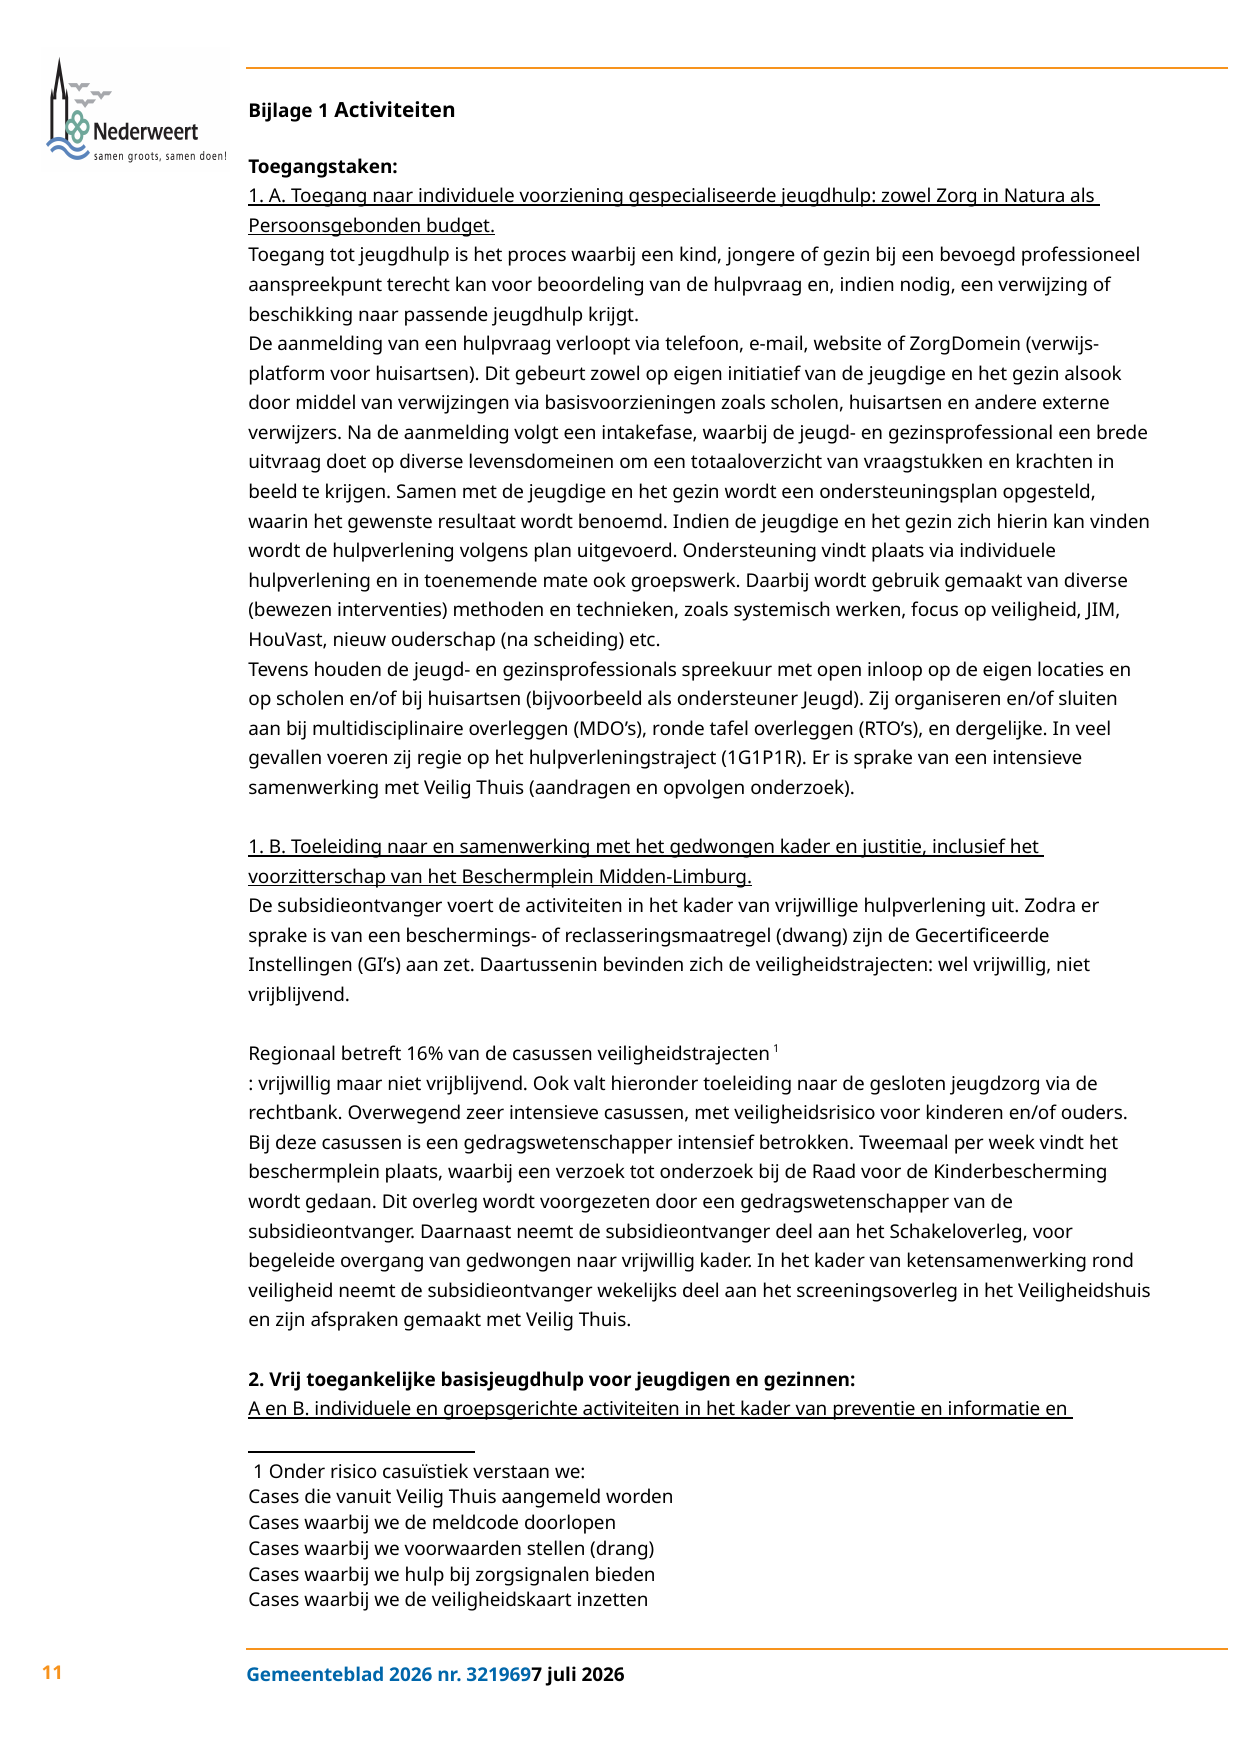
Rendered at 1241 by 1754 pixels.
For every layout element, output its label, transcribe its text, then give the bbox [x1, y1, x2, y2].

text Toegang tot jeugdhulp is het proces waarbij een kind, jongere of gezin bij een bevoegd professioneel aanspreekpunt terecht kan voor beoordeling van de hulpvraag en, indien nodig, een verwijzing of beschikking naar passende jeugdhulp krijgt. [248, 242, 1152, 327]
text De aanmelding van een hulpvraag verloopt via telefoon, e-mail, website of ZorgDomein (verwijs-platform voor huisartsen). Dit gebeurt zowel op eigen initiatief van de jeugdige en het gezin alsook door middel van verwijzingen via basisvoorzieningen zoals scholen, huisartsen en andere externe verwijzers. Na de aanmelding volgt een intakefase, waarbij de jeugd- en gezinsprofessional een brede uitvraag doet op diverse levensdomeinen om een totaaloverzicht van vraagstukken en krachten in beeld te krijgen. Samen met de jeugdige en het gezin wordt een ondersteuningsplan opgesteld, waarin het gewenste resultaat wordt benoemd. Indien de jeugdige en het gezin zich hierin kan vinden wordt de hulpverlening volgens plan uitgevoerd. Ondersteuning vindt plaats via individuele hulpverlening en in toenemende mate ook groepswerk. Daarbij wordt gebruik gemaakt van diverse (bewezen interventies) methoden en technieken, zoals systemisch werken, focus op veiligheid, JIM, HouVast, nieuw ouderschap (na scheiding) etc. [248, 330, 1152, 652]
text Onder risico casuïstiek verstaan we: [248, 1458, 1152, 1483]
text 1. B. Toeleiding naar en samenwerking met het gedwongen kader en justitie, inclusief het voorzitterschap van het Beschermplein Midden-Limburg. [248, 833, 1152, 889]
text : vrijwillig maar niet vrijblijvend. Ook valt hieronder toeleiding naar de gesloten jeugdzorg via de rechtbank. Overwegend zeer intensieve casussen, met veiligheidsrisico voor kinderen en/of ouders. Bij deze casussen is een gedragswetenschapper intensief betrokken. Tweemaal per week vindt het beschermplein plaats, waarbij een verzoek tot onderzoek bij de Raad voor de Kinderbescherming wordt gedaan. Dit overleg wordt voorgezeten door een gedragswetenschapper van de subsidieontvanger. Daarnaast neemt de subsidieontvanger deel aan het Schakeloverleg, voor begeleide overgang van gedwongen naar vrijwillig kader. In het kader van ketensamenwerking rond veiligheid neemt de subsidieontvanger wekelijks deel aan het screeningsoverleg in het Veiligheidshuis en zijn afspraken gemaakt met Veilig Thuis. [248, 1070, 1152, 1332]
picture [41, 47, 231, 172]
text Cases waarbij we de veiligheidskaart inzetten [248, 1586, 1152, 1612]
text Cases waarbij we de meldcode doorlopen [248, 1509, 1152, 1535]
text Bijlage 1 Activiteiten [248, 95, 1152, 123]
text Tevens houden de jeugd- en gezinsprofessionals spreekuur met open inloop op de eigen locaties en op scholen en/of bij huisartsen (bijvoorbeeld als ondersteuner Jeugd). Zij organiseren en/of sluiten aan bij multidisciplinaire overleggen (MDO’s), ronde tafel overleggen (RTO’s), en dergelijke. In veel gevallen voeren zij regie op het hulpverleningstraject (1G1P1R). Er is sprake van een intensieve samenwerking met Veilig Thuis (aandragen en opvolgen onderzoek). [248, 656, 1152, 800]
text Regionaal betreft 16% van de casussen veiligheidstrajecten [248, 1040, 1152, 1066]
text 2. Vrij toegankelijke basisjeugdhulp voor jeugdigen en gezinnen: [248, 1366, 1152, 1392]
text De subsidieontvanger voert de activiteiten in het kader van vrijwillige hulpverlening uit. Zodra er sprake is van een beschermings- of reclasseringsmaatregel (dwang) zijn de Gecertificeerde Instellingen (GI’s) aan zet. Daartussenin bevinden zich de veiligheidstrajecten: wel vrijwillig, niet vrijblijvend. [248, 892, 1152, 1007]
text A en B. individuele en groepsgerichte activiteiten in het kader van preventie en informatie en [248, 1395, 1152, 1421]
text Cases die vanuit Veilig Thuis aangemeld worden [248, 1483, 1152, 1509]
text Cases waarbij we hulp bij zorgsignalen bieden [248, 1561, 1152, 1586]
text Toegangstaken: [248, 153, 1152, 179]
text 1. A. Toegang naar individuele voorziening gespecialiseerde jeugdhulp: zowel Zorg in Natura als Persoonsgebonden budget. [248, 182, 1152, 238]
text Cases waarbij we voorwaarden stellen (drang) [248, 1535, 1152, 1561]
